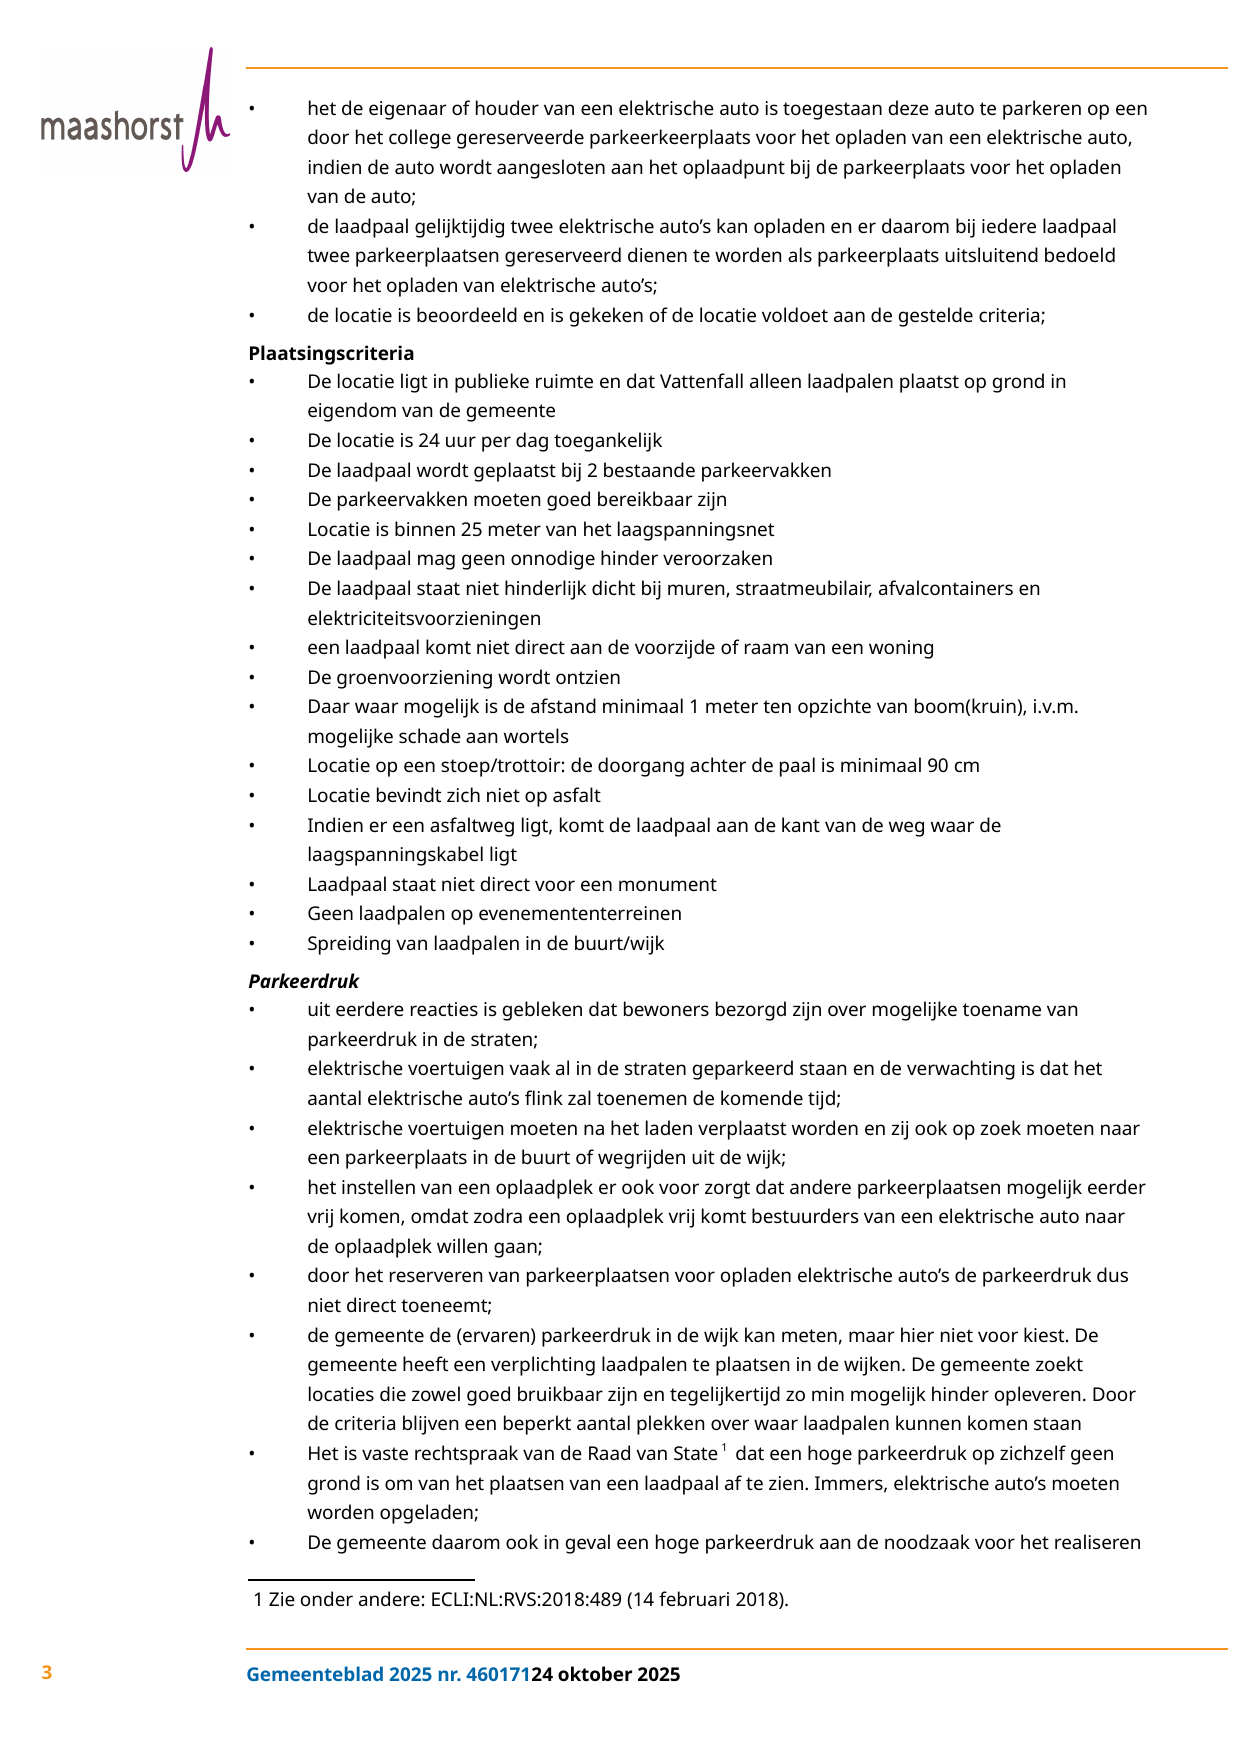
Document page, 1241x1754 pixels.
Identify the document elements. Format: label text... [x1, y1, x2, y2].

text Parkeerdruk [248, 968, 1152, 994]
list door het reserveren van parkeerplaatsen voor opladen elektrische auto’s de parkeerdruk dus niet direct toeneemt; [248, 1263, 1152, 1318]
list Spreiding van laadpalen in de buurt/wijk [248, 930, 1152, 956]
list De locatie ligt in publieke ruimte en dat Vattenfall alleen laadpalen plaatst op grond in eigendom van de gemeente [248, 368, 1152, 423]
list De parkeervakken moeten goed bereikbaar zijn [248, 486, 1152, 512]
list een laadpaal komt niet direct aan de voorzijde of raam van een woning [248, 634, 1152, 660]
list De laadpaal staat niet hinderlijk dicht bij muren, straatmeubilair, afvalcontainers en elektriciteitsvoorzieningen [248, 575, 1152, 631]
list het de eigenaar of houder van een elektrische auto is toegestaan deze auto te parkeren op een door het college gereserveerde parkeerkeerplaats voor het opladen van een elektrische auto, indien de auto wordt aangesloten aan het oplaadpunt bij de parkeerplaats voor het opladen van de auto; [248, 95, 1152, 209]
list elektrische voertuigen moeten na het laden verplaatst worden en zij ook op zoek moeten naar een parkeerplaats in de buurt of wegrijden uit de wijk; [248, 1115, 1152, 1170]
list Daar waar mogelijk is de afstand minimaal 1 meter ten opzichte van boom(kruin), i.v.m. mogelijke schade aan wortels [248, 693, 1152, 749]
list Indien er een asfaltweg ligt, komt de laadpaal aan de kant van de weg waar de laagspanningskabel ligt [248, 812, 1152, 867]
list de laadpaal gelijktijdig twee elektrische auto’s kan opladen en er daarom bij iedere laadpaal twee parkeerplaatsen gereserveerd dienen te worden als parkeerplaats uitsluitend bedoeld voor het opladen van elektrische auto’s; [248, 213, 1152, 298]
list de locatie is beoordeeld en is gekeken of de locatie voldoet aan de gestelde criteria; [248, 302, 1152, 328]
list Locatie bevindt zich niet op asfalt [248, 782, 1152, 808]
list uit eerdere reacties is gebleken dat bewoners bezorgd zijn over mogelijke toename van parkeerdruk in de straten; [248, 996, 1152, 1052]
list De groenvoorziening wordt ontzien [248, 664, 1152, 690]
list het instellen van een oplaadplek er ook voor zorgt dat andere parkeerplaatsen mogelijk eerder vrij komen, omdat zodra een oplaadplek vrij komt bestuurders van een elektrische auto naar de oplaadplek willen gaan; [248, 1174, 1152, 1259]
list Locatie is binnen 25 meter van het laagspanningsnet [248, 516, 1152, 542]
list De gemeente daarom ook in geval een hoge parkeerdruk aan de noodzaak voor het realiseren [248, 1529, 1152, 1555]
list Geen laadpalen op evenemententerreinen [248, 901, 1152, 926]
list De laadpaal mag geen onnodige hinder veroorzaken [248, 546, 1152, 571]
list De locatie is 24 uur per dag toegankelijk [248, 427, 1152, 453]
list Zie onder andere: ECLI:NL:RVS:2018:489 (14 februari 2018). [248, 1586, 1152, 1612]
list Locatie op een stoep/trottoir: de doorgang achter de paal is minimaal 90 cm [248, 753, 1152, 778]
list de gemeente de (ervaren) parkeerdruk in de wijk kan meten, maar hier niet voor kiest. De gemeente heeft een verplichting laadpalen te plaatsen in de wijken. De gemeente zoekt locaties die zowel goed bruikbaar zijn en tegelijkertijd zo min mogelijk hinder opleveren. Door de criteria blijven een beperkt aantal plekken over waar laadpalen kunnen komen staan [248, 1322, 1152, 1436]
list Laadpaal staat niet direct voor een monument [248, 871, 1152, 897]
picture [41, 47, 231, 172]
list De laadpaal wordt geplaatst bij 2 bestaande parkeervakken [248, 457, 1152, 483]
list elektrische voertuigen vaak al in de straten geparkeerd staan en de verwachting is dat het aantal elektrische auto’s flink zal toenemen de komende tijd; [248, 1056, 1152, 1111]
list Het is vaste rechtspraak van de Raad van State dat een hoge parkeerdruk op zichzelf geen grond is om van het plaatsen van een laadpaal af te zien. Immers, elektrische auto’s moeten worden opgeladen; [248, 1440, 1152, 1525]
text Plaatsingscriteria [248, 340, 1152, 366]
